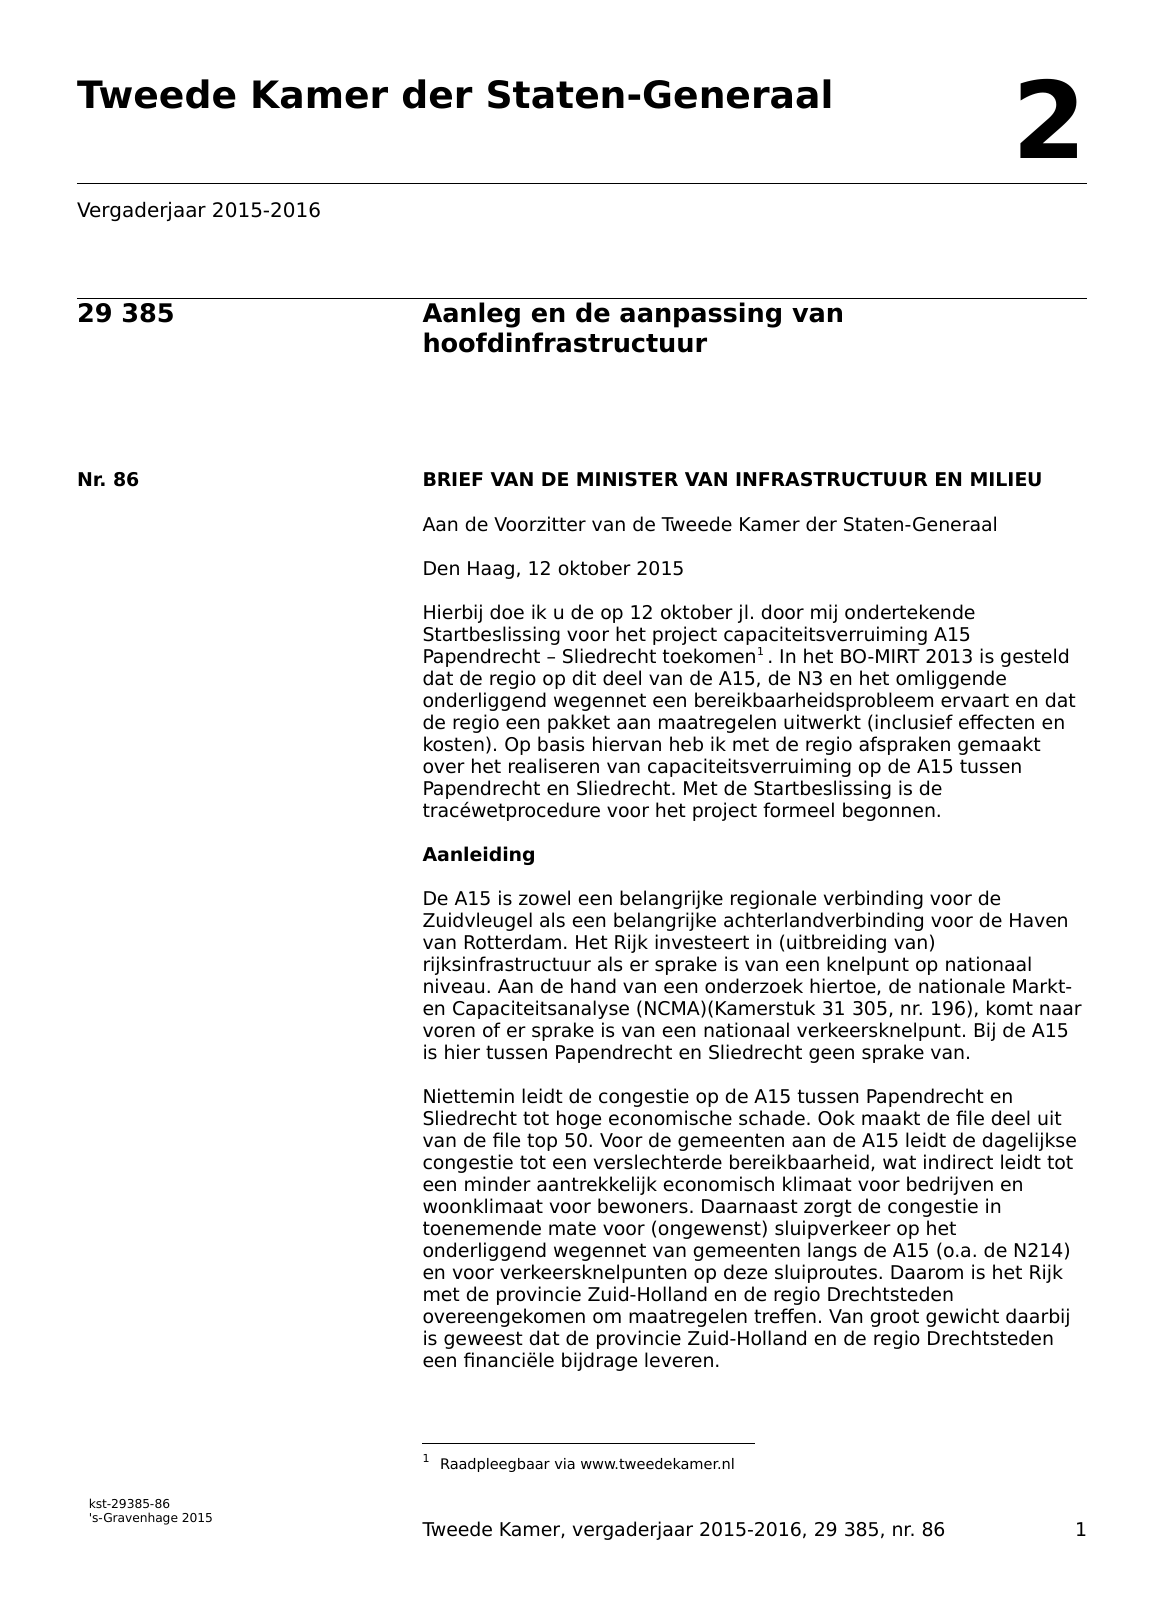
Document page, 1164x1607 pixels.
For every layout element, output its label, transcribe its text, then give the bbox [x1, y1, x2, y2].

text Den Haag, 12 oktober 2015 [422, 558, 1087, 580]
text Raadpleegbaar via www.tweedekamer.nl [422, 1452, 1087, 1474]
subtitle Nr. 86 BRIEF VAN DE MINISTER VAN INFRASTRUCTUUR EN MILIEU [77, 469, 1087, 491]
text Niettemin leidt de congestie op de A15 tussen Papendrecht en Sliedrecht tot hoge economische schade. Ook maakt de file deel uit van de file top 50. Voor de gemeenten aan de A15 leidt de dagelijkse congestie tot een verslechterde bereikbaarheid, wat indirect leidt tot een minder aantrekkelijk economisch klimaat voor bedrijven en woonklimaat voor bewoners. Daarnaast zorgt de congestie in toenemende mate voor (ongewenst) sluipverkeer op het onderliggend wegennet van gemeenten langs de A15 (o.a. de N214) en voor verkeersknelpunten op deze sluiproutes. Daarom is het Rijk met de provincie Zuid-Holland en de regio Drechtsteden overeengekomen om maatregelen treffen. Van groot gewicht daarbij is geweest dat de provincie Zuid-Holland en de regio Drechtsteden een financiële bijdrage leveren. [422, 1086, 1087, 1372]
subtitle Aanleiding [422, 844, 1087, 866]
text De A15 is zowel een belangrijke regionale verbinding voor de Zuidvleugel als een belangrijke achterlandverbinding voor de Haven van Rotterdam. Het Rijk investeert in (uitbreiding van) rijksinfrastructuur als er sprake is van een knelpunt op nationaal niveau. Aan de hand van een onderzoek hiertoe, de nationale Markt- en Capaciteitsanalyse (NCMA)(Kamerstuk 31 305, nr. 196), komt naar voren of er sprake is van een nationaal verkeersknelpunt. Bij de A15 is hier tussen Papendrecht en Sliedrecht geen sprake van. [422, 888, 1087, 1064]
table_header 2 [886, 59, 1087, 183]
subtitle 29 385 Aanleg en de aanpassing van hoofdinfrastructuur [77, 299, 1087, 358]
text Aan de Voorzitter van de Tweede Kamer der Staten-Generaal [422, 513, 1087, 536]
table_cell Vergaderjaar 2015-2016 [77, 184, 1087, 298]
text Hierbij doe ik u de op 12 oktober jl. door mij ondertekende Startbeslissing voor het project capaciteitsverruiming A15 Papendrecht – Sliedrecht toekomen. In het BO-MIRT 2013 is gesteld dat de regio op dit deel van de A15, de N3 en het omliggende onderliggend wegennet een bereikbaarheidsprobleem ervaart en dat de regio een pakket aan maatregelen uitwerkt (inclusief effecten en kosten). Op basis hiervan heb ik met de regio afspraken gemaakt over het realiseren van capaciteitsverruiming op de A15 tussen Papendrecht en Sliedrecht. Met de Startbeslissing is de tracéwetprocedure voor het project formeel begonnen. [422, 602, 1087, 822]
text kst-29385-86 [88, 1497, 323, 1511]
table_header Tweede Kamer der Staten-Generaal [77, 59, 886, 183]
text 's-Gravenhage 2015 [88, 1511, 323, 1525]
